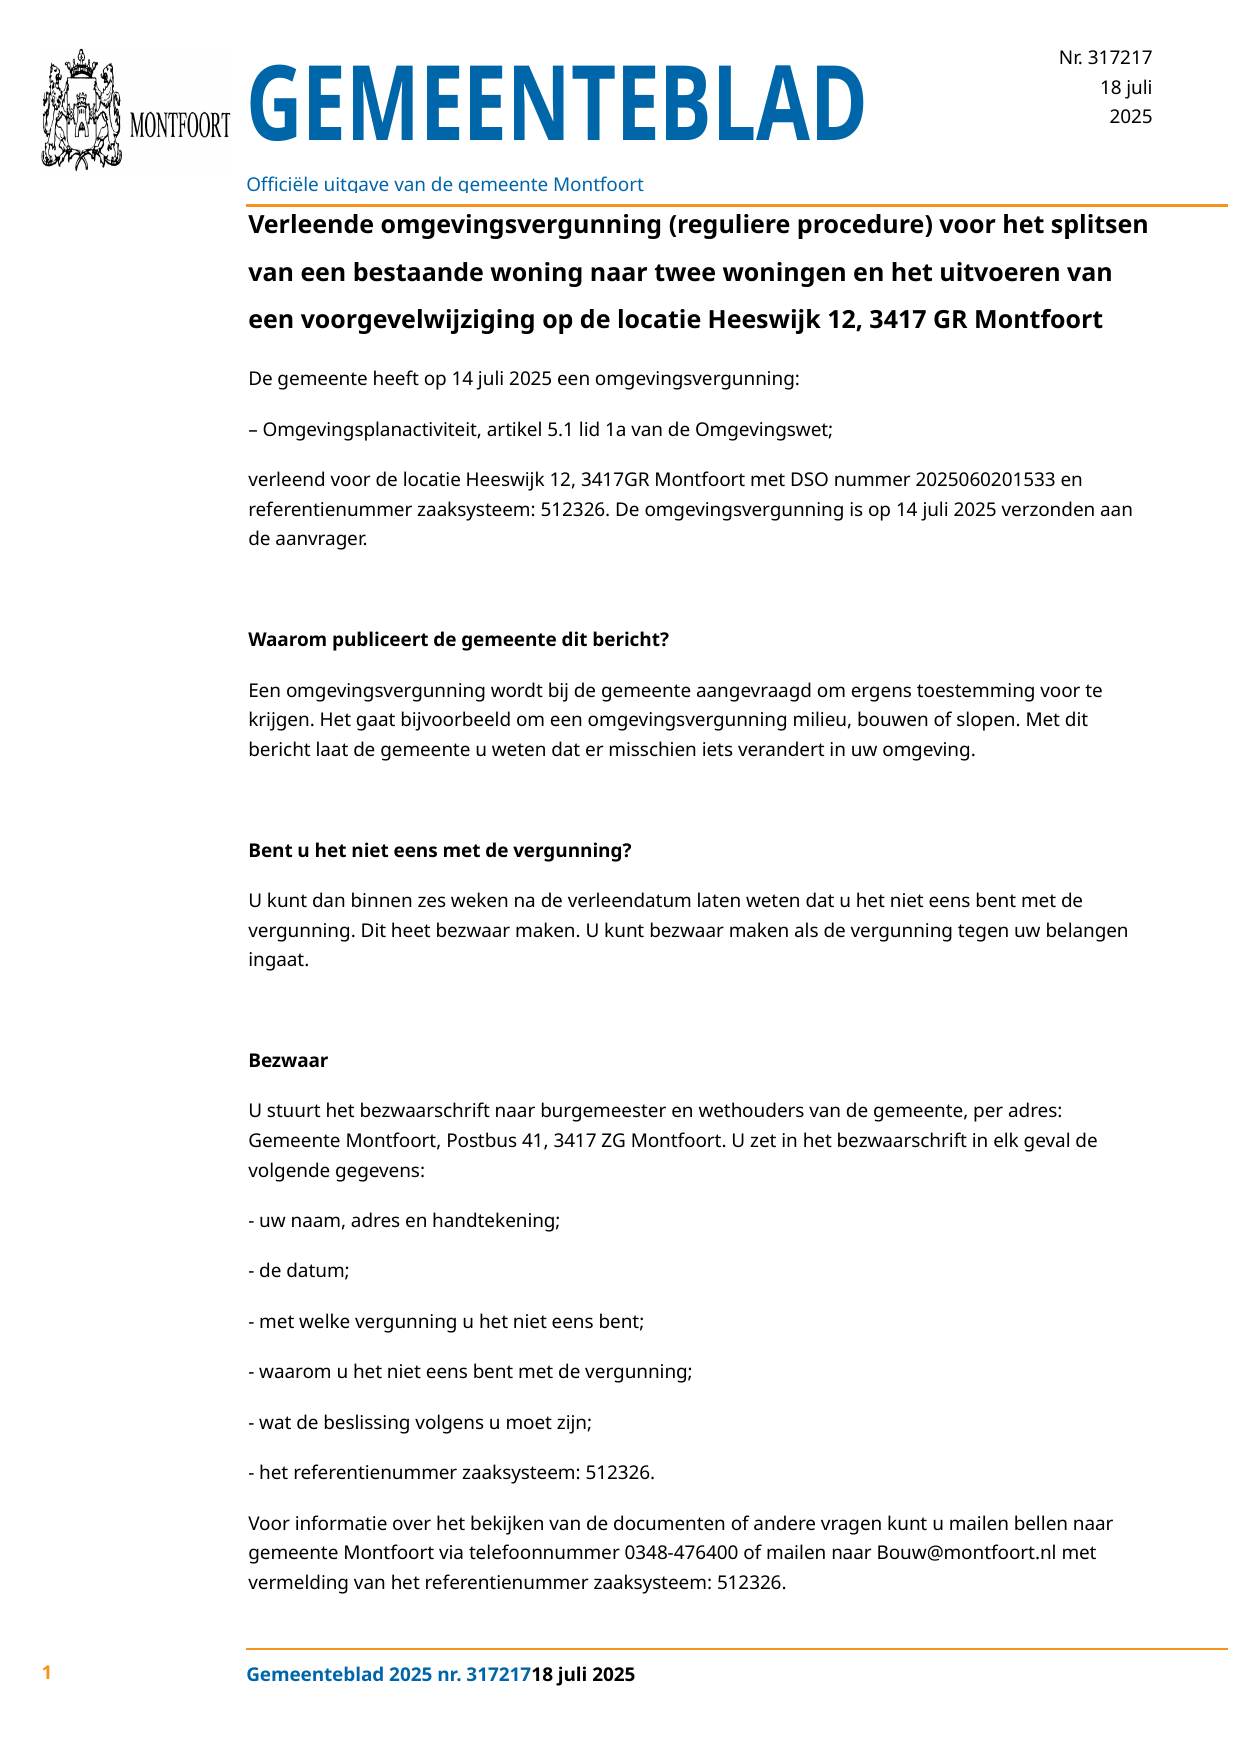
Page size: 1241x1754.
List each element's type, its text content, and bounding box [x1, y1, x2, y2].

text - wat de beslissing volgens u moet zijn; [248, 1409, 1152, 1434]
text Verleende omgevingsvergunning (reguliere procedure) voor het splitsen van een bestaande woning naar twee woningen en het uitvoeren van een voorgevelwijziging op de locatie Heeswijk 12, 3417 GR Montfoort [248, 207, 1152, 336]
text De gemeente heeft op 14 juli 2025 een omgevingsvergunning: [248, 366, 1152, 391]
text Waarom publiceert de gemeente dit bericht? [248, 626, 1152, 652]
text – Omgevingsplanactiviteit, artikel 5.1 lid 1a van de Omgevingswet; [248, 416, 1152, 442]
text Bent u het niet eens met de vergunning? [248, 837, 1152, 862]
text verleend voor de locatie Heeswijk 12, 3417GR Montfoort met DSO nummer 2025060201533 en referentienummer zaaksysteem: 512326. De omgevingsvergunning is op 14 juli 2025 verzonden aan de aanvrager. [248, 466, 1152, 551]
picture [41, 47, 231, 172]
text U kunt dan binnen zes weken na de verleendatum laten weten dat u het niet eens bent met de vergunning. Dit heet bezwaar maken. U kunt bezwaar maken als de vergunning tegen uw belangen ingaat. [248, 887, 1152, 972]
text - uw naam, adres en handtekening; [248, 1207, 1152, 1233]
text - het referentienummer zaaksysteem: 512326. [248, 1459, 1152, 1485]
text U stuurt het bezwaarschrift naar burgemeester en wethouders van de gemeente, per adres: Gemeente Montfoort, Postbus 41, 3417 ZG Montfoort. U zet in het bezwaarschrift in elk geval de volgende gegevens: [248, 1098, 1152, 1182]
text - de datum; [248, 1258, 1152, 1283]
text Bezwaar [248, 1047, 1152, 1073]
text Een omgevingsvergunning wordt bij de gemeente aangevraagd om ergens toestemming voor te krijgen. Het gaat bijvoorbeeld om een omgevingsvergunning milieu, bouwen of slopen. Met dit bericht laat de gemeente u weten dat er misschien iets verandert in uw omgeving. [248, 677, 1152, 762]
text - met welke vergunning u het niet eens bent; [248, 1308, 1152, 1334]
text - waarom u het niet eens bent met de vergunning; [248, 1358, 1152, 1384]
text Voor informatie over het bekijken van de documenten of andere vragen kunt u mailen bellen naar gemeente Montfoort via telefoonnummer 0348-476400 of mailen naar Bouw@montfoort.nl met vermelding van het referentienummer zaaksysteem: 512326. [248, 1510, 1152, 1594]
